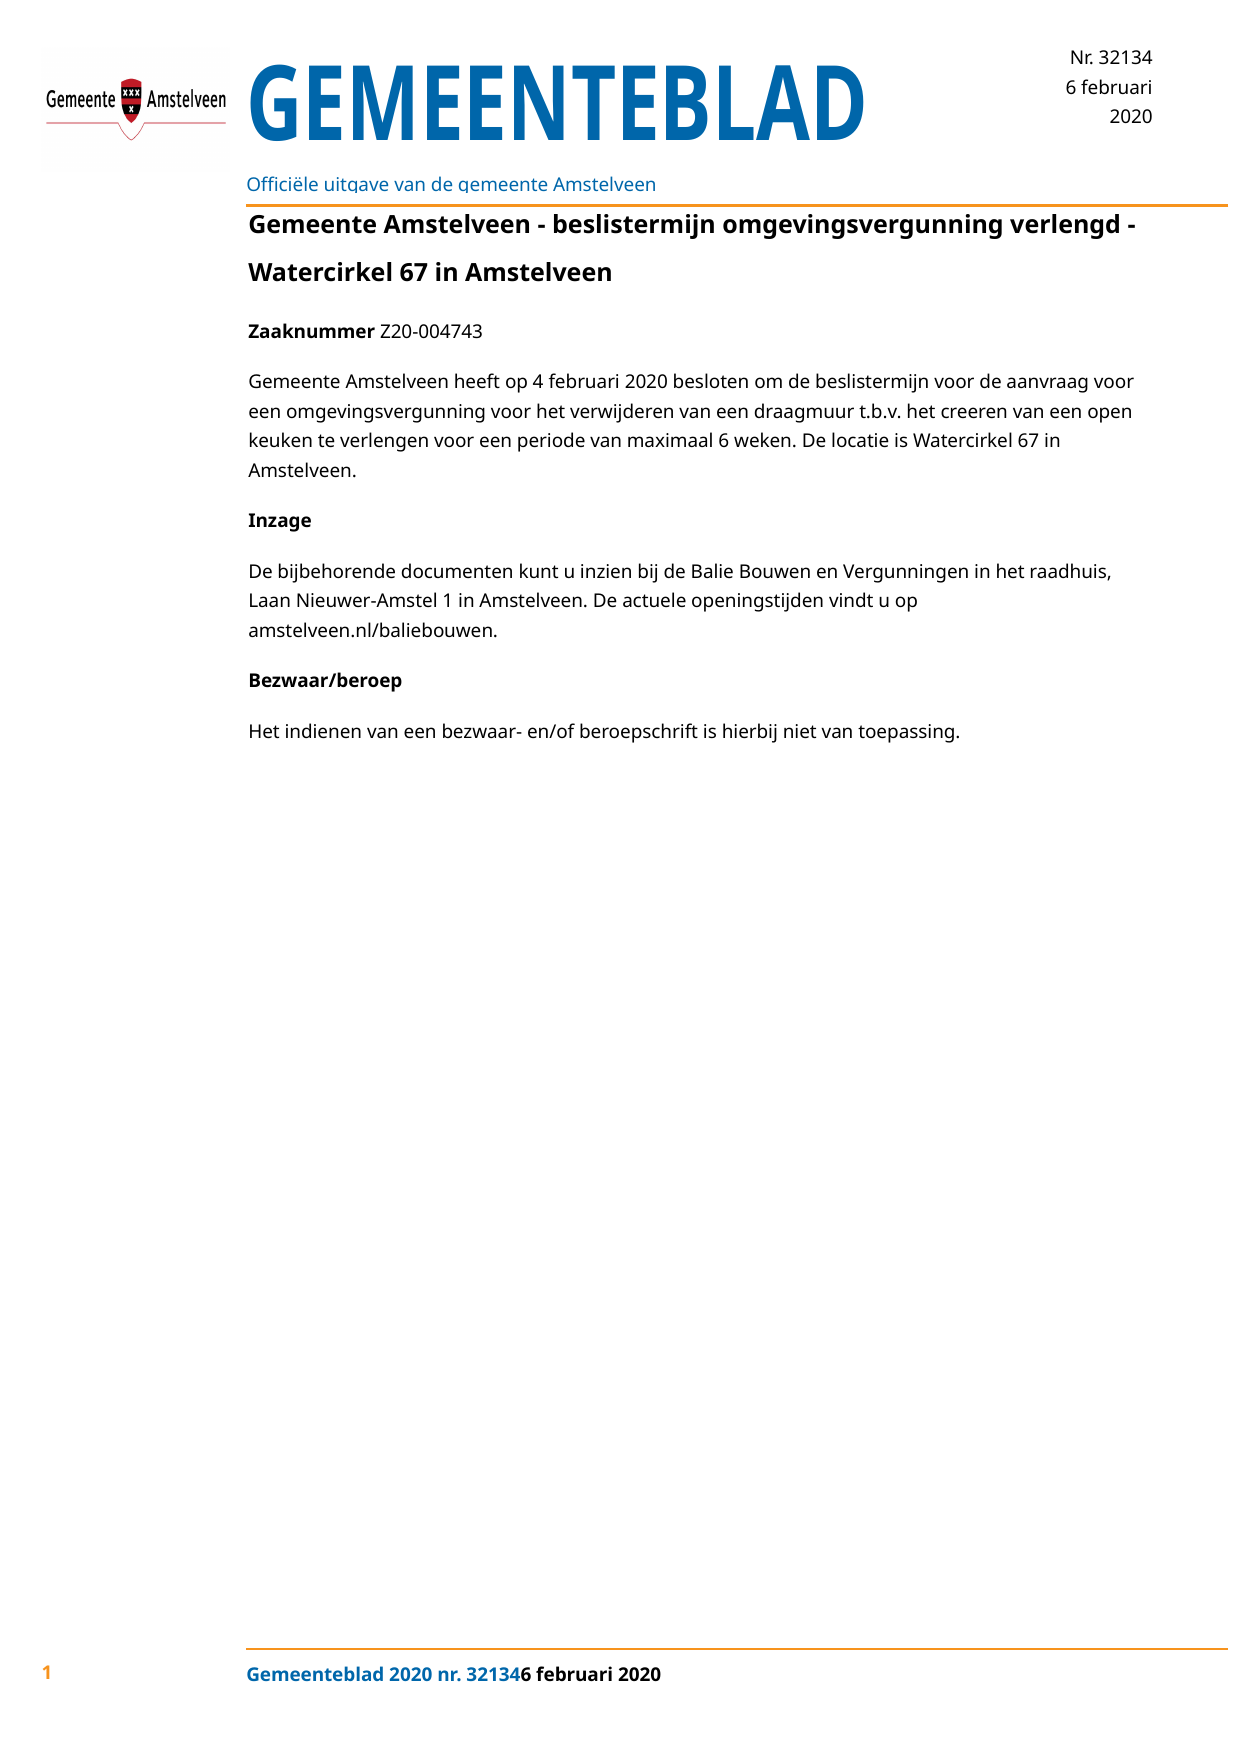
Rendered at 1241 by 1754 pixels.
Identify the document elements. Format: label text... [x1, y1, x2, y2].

text Gemeente Amstelveen - beslistermijn omgevingsvergunning verlengd - Watercirkel 67 in Amstelveen [248, 207, 1152, 288]
text Het indienen van een bezwaar- en/of beroepschrift is hierbij niet van toepassing. [248, 718, 1152, 744]
picture [41, 47, 231, 172]
text Zaaknummer Z20-004743 [248, 318, 1152, 344]
text Bezwaar/beroep [248, 667, 1152, 693]
text De bijbehorende documenten kunt u inzien bij de Balie Bouwen en Vergunningen in het raadhuis, Laan Nieuwer-Amstel 1 in Amstelveen. De actuele openingstijden vindt u op amstelveen.nl/baliebouwen. [248, 558, 1152, 643]
text Inzage [248, 507, 1152, 533]
text Gemeente Amstelveen heeft op 4 februari 2020 besloten om de beslistermijn voor de aanvraag voor een omgevingsvergunning voor het verwijderen van een draagmuur t.b.v. het creeren van een open keuken te verlengen voor een periode van maximaal 6 weken. De locatie is Watercirkel 67 in Amstelveen. [248, 368, 1152, 483]
